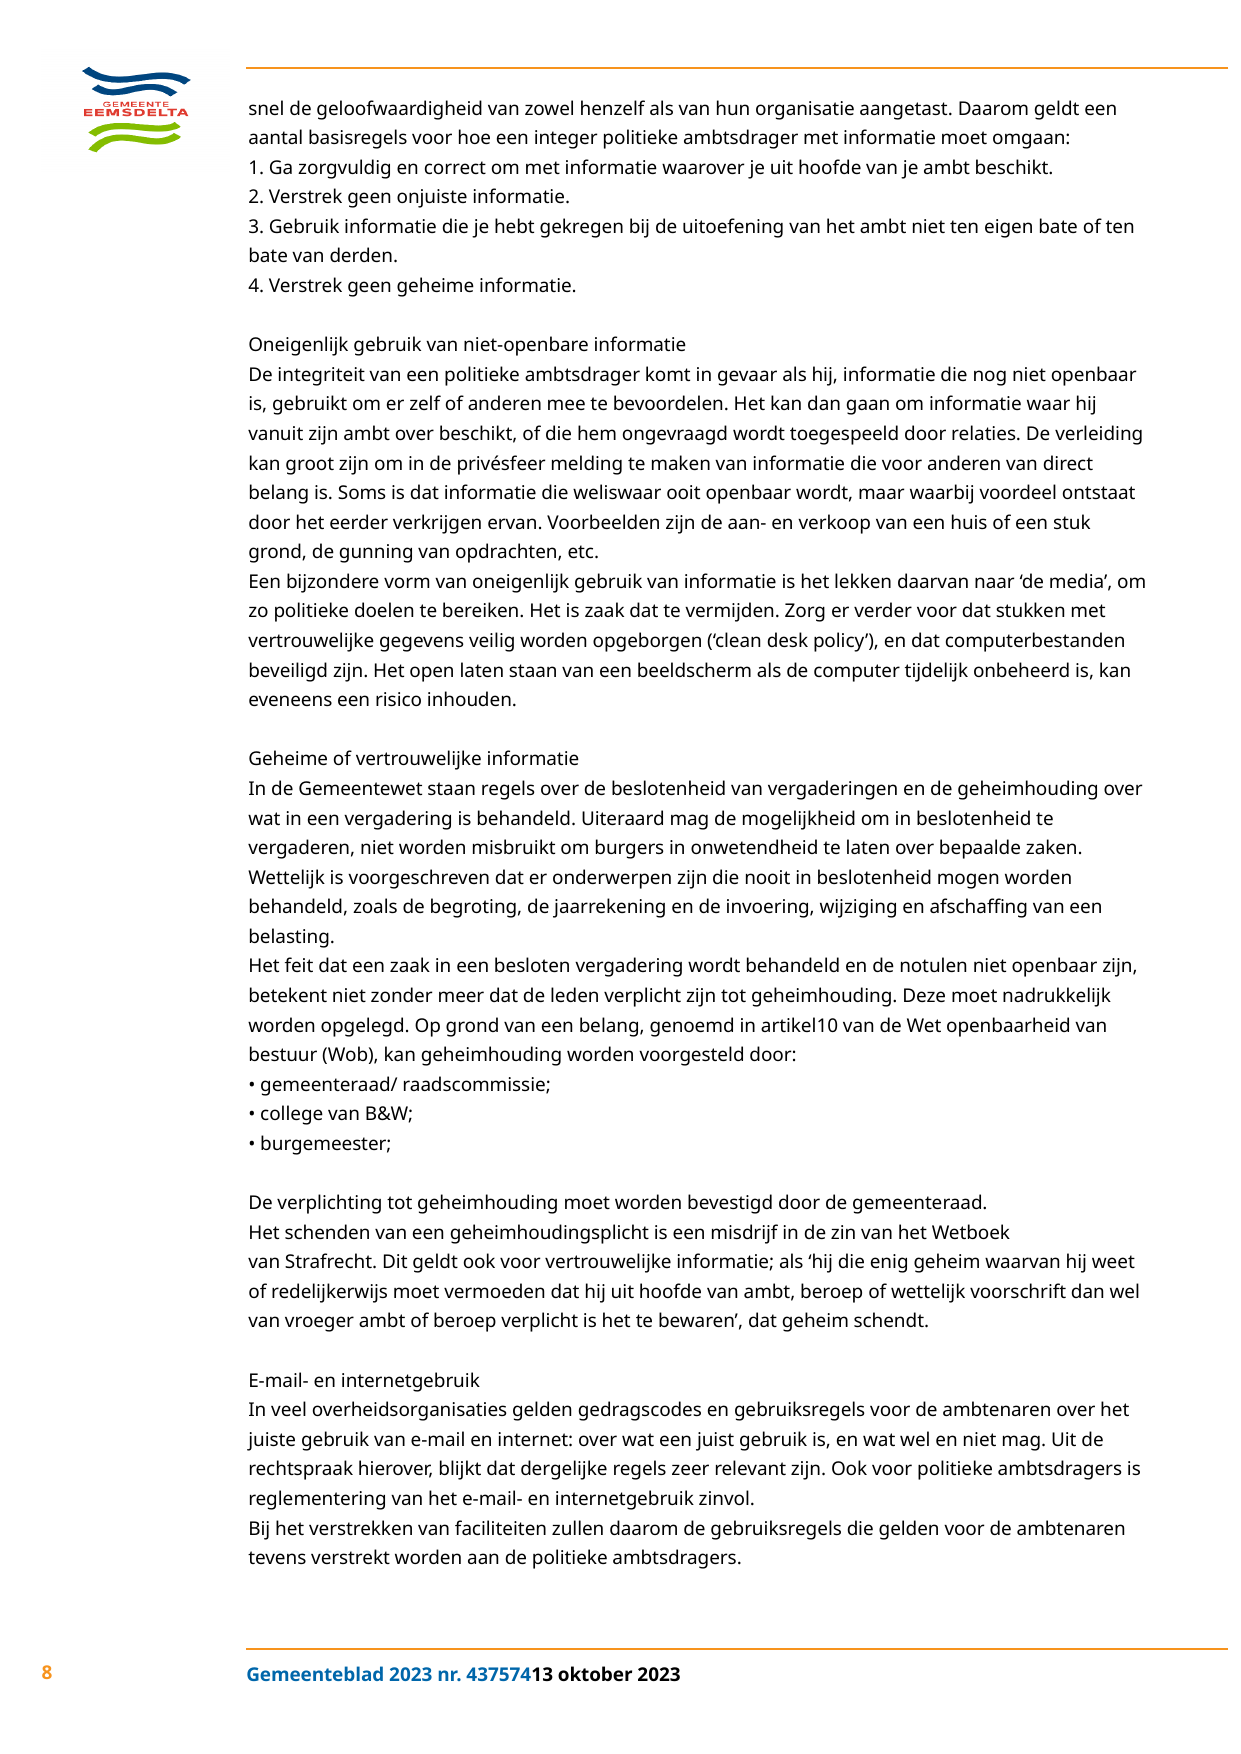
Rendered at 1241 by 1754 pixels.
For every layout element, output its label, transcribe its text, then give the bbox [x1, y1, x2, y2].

text De verplichting tot geheimhouding moet worden bevestigd door de gemeenteraad. [248, 1189, 1152, 1215]
text snel de geloofwaardigheid van zowel henzelf als van hun organisatie aangetast. Daarom geldt een aantal basisregels voor hoe een integer politieke ambtsdrager met informatie moet omgaan: [248, 95, 1152, 150]
text E-mail- en internetgebruik [248, 1367, 1152, 1393]
text 1. Ga zorgvuldig en correct om met informatie waarover je uit hoofde van je ambt beschikt. [248, 154, 1152, 180]
text Oneigenlijk gebruik van niet-openbare informatie [248, 331, 1152, 357]
text In de Gemeentewet staan regels over de beslotenheid van vergaderingen en de geheimhouding over wat in een vergadering is behandeld. Uiteraard mag de mogelijkheid om in beslotenheid te vergaderen, niet worden misbruikt om burgers in onwetendheid te laten over bepaalde zaken. Wettelijk is voorgeschreven dat er onderwerpen zijn die nooit in beslotenheid mogen worden behandeld, zoals de begroting, de jaarrekening en de invoering, wijziging en afschaffing van een belasting. [248, 775, 1152, 949]
text van Strafrecht. Dit geldt ook voor vertrouwelijke informatie; als ‘hij die enig geheim waarvan hij weet of redelijkerwijs moet vermoeden dat hij uit hoofde van ambt, beroep of wettelijk voorschrift dan wel van vroeger ambt of beroep verplicht is het te bewaren’, dat geheim schendt. [248, 1248, 1152, 1333]
text • gemeenteraad/ raadscommissie; [248, 1071, 1152, 1097]
picture [41, 47, 231, 172]
text • college van B&W; [248, 1101, 1152, 1126]
text Het schenden van een geheimhoudingsplicht is een misdrijf in de zin van het Wetboek [248, 1219, 1152, 1245]
text In veel overheidsorganisaties gelden gedragscodes en gebruiksregels voor de ambtenaren over het juiste gebruik van e-mail en internet: over wat een juist gebruik is, en wat wel en niet mag. Uit de rechtspraak hierover, blijkt dat dergelijke regels zeer relevant zijn. Ook voor politieke ambtsdragers is reglementering van het e-mail- en internetgebruik zinvol. [248, 1396, 1152, 1511]
text • burgemeester; [248, 1130, 1152, 1156]
text Geheime of vertrouwelijke informatie [248, 746, 1152, 771]
text Een bijzondere vorm van oneigenlijk gebruik van informatie is het lekken daarvan naar ‘de media’, om zo politieke doelen te bereiken. Het is zaak dat te vermijden. Zorg er verder voor dat stukken met vertrouwelijke gegevens veilig worden opgeborgen (‘clean desk policy’), en dat computerbestanden beveiligd zijn. Het open laten staan van een beeldscherm als de computer tijdelijk onbeheerd is, kan eveneens een risico inhouden. [248, 568, 1152, 712]
text 2. Verstrek geen onjuiste informatie. [248, 183, 1152, 209]
text Bij het verstrekken van faciliteiten zullen daarom de gebruiksregels die gelden voor de ambtenaren tevens verstrekt worden aan de politieke ambtsdragers. [248, 1515, 1152, 1570]
text 3. Gebruik informatie die je hebt gekregen bij de uitoefening van het ambt niet ten eigen bate of ten bate van derden. [248, 213, 1152, 268]
text Het feit dat een zaak in een besloten vergadering wordt behandeld en de notulen niet openbaar zijn, betekent niet zonder meer dat de leden verplicht zijn tot geheimhouding. Deze moet nadrukkelijk worden opgelegd. Op grond van een belang, genoemd in artikel10 van de Wet openbaarheid van bestuur (Wob), kan geheimhouding worden voorgesteld door: [248, 953, 1152, 1067]
text De integriteit van een politieke ambtsdrager komt in gevaar als hij, informatie die nog niet openbaar is, gebruikt om er zelf of anderen mee te bevoordelen. Het kan dan gaan om informatie waar hij vanuit zijn ambt over beschikt, of die hem ongevraagd wordt toegespeeld door relaties. De verleiding kan groot zijn om in de privésfeer melding te maken van informatie die voor anderen van direct belang is. Soms is dat informatie die weliswaar ooit openbaar wordt, maar waarbij voordeel ontstaat door het eerder verkrijgen ervan. Voorbeelden zijn de aan- en verkoop van een huis of een stuk grond, de gunning van opdrachten, etc. [248, 361, 1152, 564]
text 4. Verstrek geen geheime informatie. [248, 272, 1152, 298]
